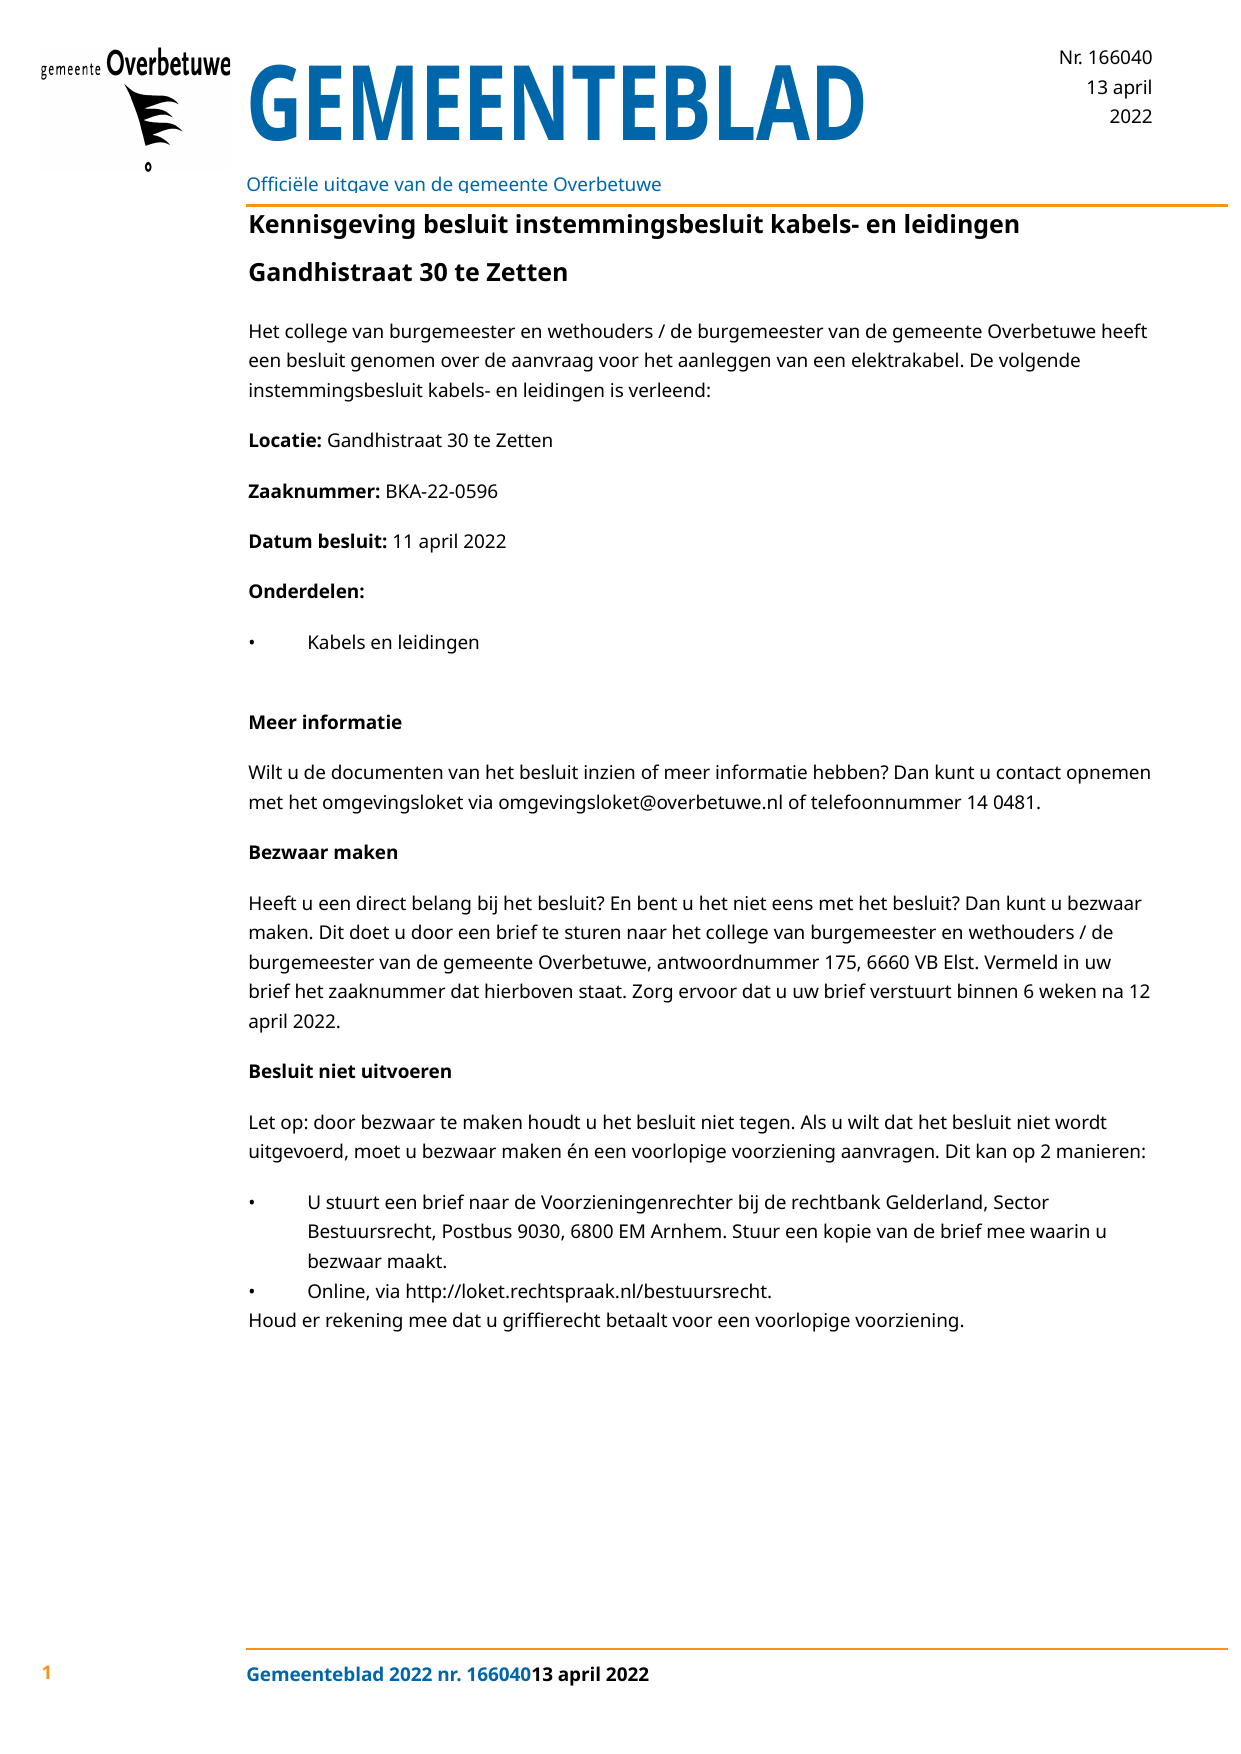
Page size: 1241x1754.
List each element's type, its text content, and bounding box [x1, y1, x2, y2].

text Zaaknummer: BKA-22-0596 [248, 478, 1152, 504]
text Meer informatie [248, 709, 1152, 735]
text Houd er rekening mee dat u griffierecht betaalt voor een voorlopige voorziening. [248, 1307, 1152, 1333]
text Kennisgeving besluit instemmingsbesluit kabels- en leidingen Gandhistraat 30 te Zetten [248, 207, 1152, 288]
text Locatie: Gandhistraat 30 te Zetten [248, 427, 1152, 453]
text Het college van burgemeester en wethouders / de burgemeester van de gemeente Overbetuwe heeft een besluit genomen over de aanvraag voor het aanleggen van een elektrakabel. De volgende instemmingsbesluit kabels- en leidingen is verleend: [248, 318, 1152, 403]
list Online, via http://loket.rechtspraak.nl/bestuursrecht. [248, 1278, 1152, 1304]
text Let op: door bezwaar te maken houdt u het besluit niet tegen. Als u wilt dat het besluit niet wordt uitgevoerd, moet u bezwaar maken én een voorlopige voorziening aanvragen. Dit kan op 2 manieren: [248, 1109, 1152, 1164]
text Datum besluit: 11 april 2022 [248, 528, 1152, 554]
text Besluit niet uitvoeren [248, 1059, 1152, 1084]
text Heeft u een direct belang bij het besluit? En bent u het niet eens met het besluit? Dan kunt u bezwaar maken. Dit doet u door een brief te sturen naar het college van burgemeester en wethouders / de burgemeester van de gemeente Overbetuwe, antwoordnummer 175, 6660 VB Elst. Vermeld in uw brief het zaaknummer dat hierboven staat. Zorg ervoor dat u uw brief verstuurt binnen 6 weken na 12 april 2022. [248, 890, 1152, 1034]
list Kabels en leidingen [248, 629, 1152, 655]
list U stuurt een brief naar de Voorzieningenrechter bij de rechtbank Gelderland, Sector Bestuursrecht, Postbus 9030, 6800 EM Arnhem. Stuur een kopie van de brief mee waarin u bezwaar maakt. [248, 1189, 1152, 1274]
text Bezwaar maken [248, 839, 1152, 865]
text Wilt u de documenten van het besluit inzien of meer informatie hebben? Dan kunt u contact opnemen met het omgevingsloket via omgevingsloket@overbetuwe.nl of telefoonnummer 14 0481. [248, 759, 1152, 815]
picture [41, 47, 231, 172]
text Onderdelen: [248, 579, 1152, 604]
